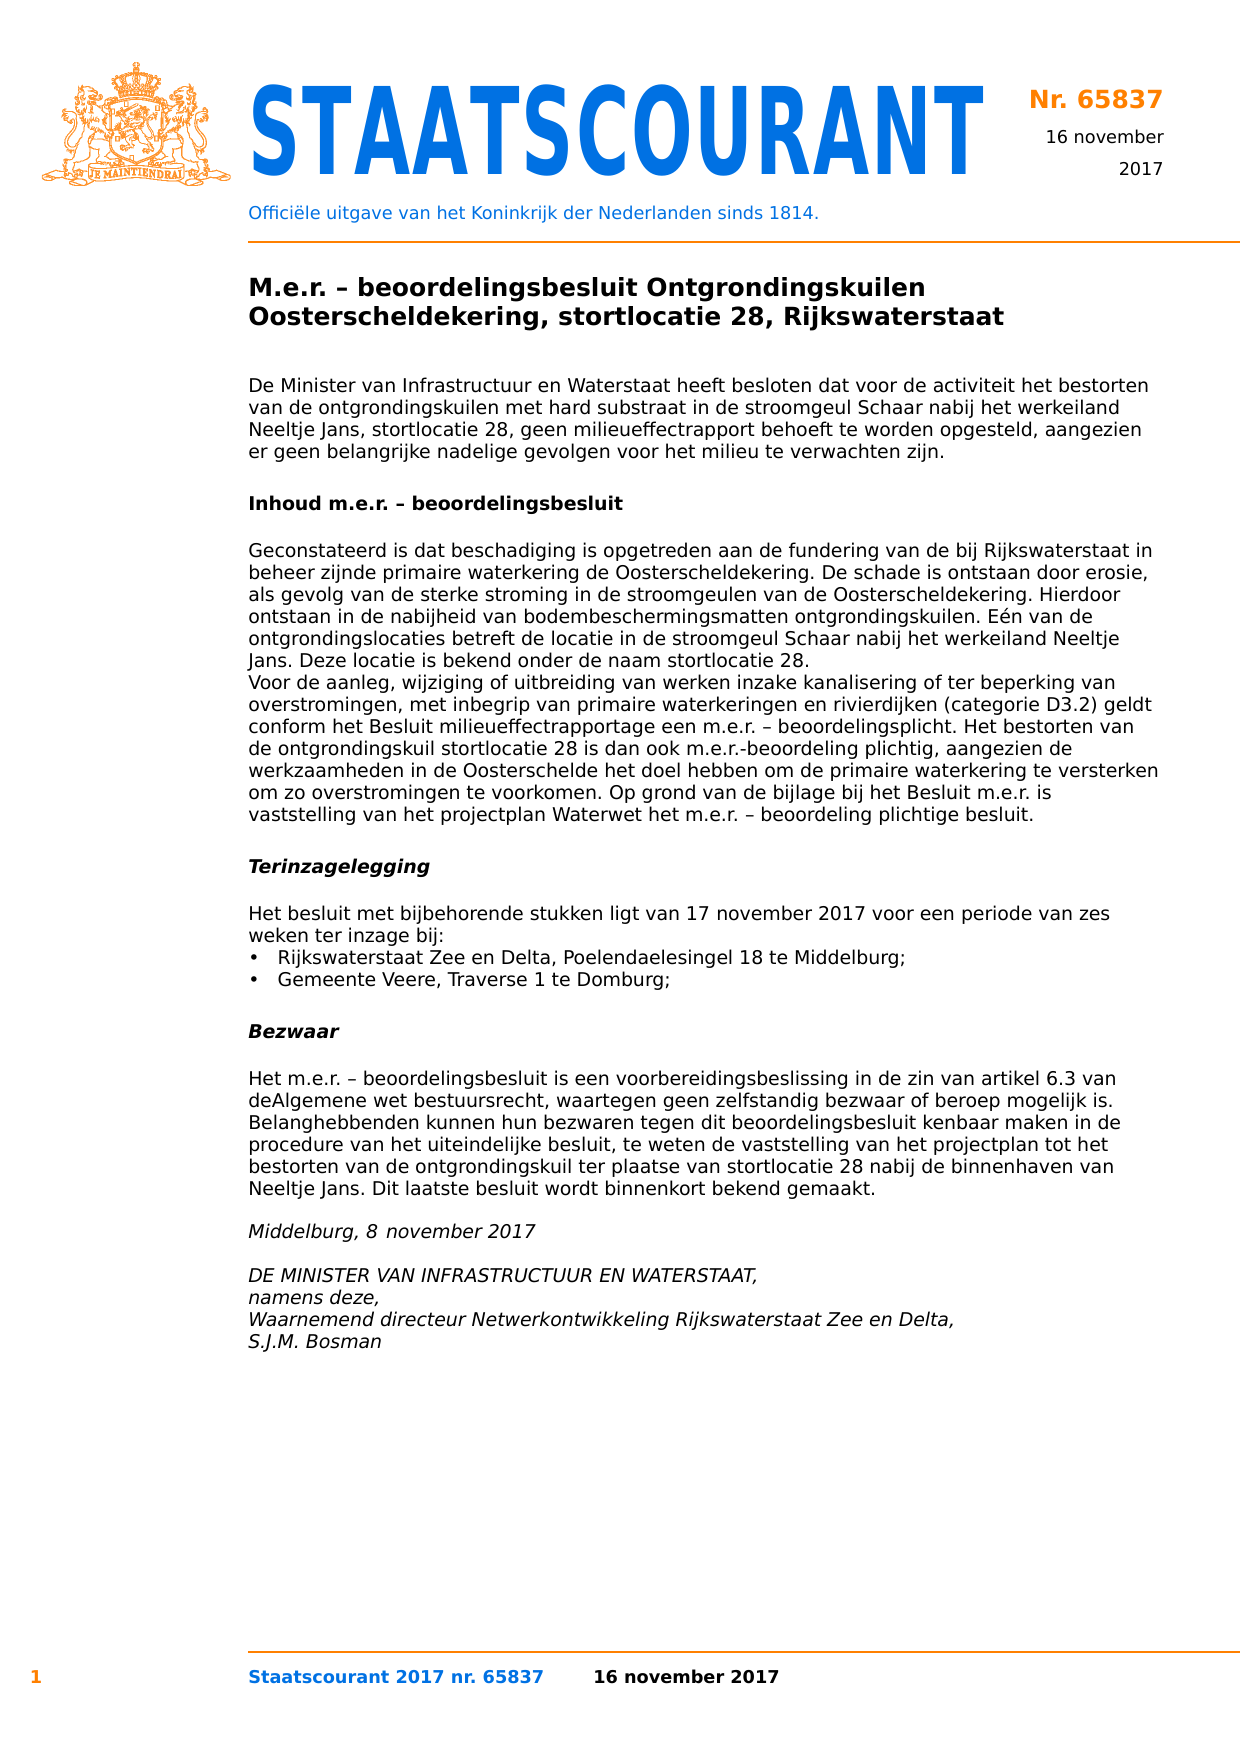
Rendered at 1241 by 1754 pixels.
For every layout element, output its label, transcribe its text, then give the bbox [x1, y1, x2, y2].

text Geconstateerd is dat beschadiging is opgetreden aan de fundering van de bij Rijkswaterstaat in beheer zijnde primaire waterkering de Oosterscheldekering. De schade is ontstaan door erosie, als gevolg van de sterke stroming in de stroomgeulen van de Oosterscheldekering. Hierdoor ontstaan in de nabijheid van bodembeschermingsmatten ontgrondingskuilen. Eén van de ontgrondingslocaties betreft de locatie in de stroomgeul Schaar nabij het werkeiland Neeltje Jans. Deze locatie is bekend onder de naam stortlocatie 28. [248, 540, 1163, 672]
text Het m.e.r. – beoordelingsbesluit is een voorbereidingsbeslissing in de zin van artikel 6.3 van deAlgemene wet bestuursrecht, waartegen geen zelfstandig bezwaar of beroep mogelijk is. Belanghebbenden kunnen hun bezwaren tegen dit beoordelingsbesluit kenbaar maken in de procedure van het uiteindelijke besluit, te weten de vaststelling van het projectplan tot het bestorten van de ontgrondingskuil ter plaatse van stortlocatie 28 nabij de binnenhaven van Neeltje Jans. Dit laatste besluit wordt binnenkort bekend gemaakt. [248, 1068, 1163, 1199]
table_cell 16 november [998, 121, 1240, 153]
text • Rijkswaterstaat Zee en Delta, Poelendaelesingel 18 te Middelburg; [248, 947, 1163, 969]
text • Gemeente Veere, Traverse 1 te Domburg; [248, 969, 1163, 991]
text Middelburg, 8 november 2017 [248, 1221, 1163, 1243]
subtitle Bezwaar [248, 1021, 1163, 1043]
text Voor de aanleg, wijziging of uitbreiding van werken inzake kanalisering of ter beperking van overstromingen, met inbegrip van primaire waterkeringen en rivierdijken (categorie D3.2) geldt conform het Besluit milieueffectrapportage een m.e.r. – beoordelingsplicht. Het bestorten van de ontgrondingskuil stortlocatie 28 is dan ook m.e.r.-beoordeling plichtig, aangezien de werkzaamheden in de Oosterschelde het doel hebben om de primaire waterkering te versterken om zo overstromingen te voorkomen. Op grond van de bijlage bij het Besluit m.e.r. is vaststelling van het projectplan Waterwet het m.e.r. – beoordeling plichtige besluit. [248, 672, 1163, 826]
table_header [25, 62, 248, 241]
subtitle Inhoud m.e.r. – beoordelingsbesluit [248, 493, 1163, 515]
text De Minister van Infrastructuur en Waterstaat heeft besloten dat voor de activiteit het bestorten van de ontgrondingskuilen met hard substraat in de stroomgeul Schaar nabij het werkeiland Neeltje Jans, stortlocatie 28, geen milieueffectrapport behoeft te worden opgesteld, aangezien er geen belangrijke nadelige gevolgen voor het milieu te verwachten zijn. [248, 375, 1163, 463]
picture [41, 62, 231, 186]
table_cell 2017 [998, 153, 1240, 203]
text DE MINISTER VAN INFRASTRUCTUUR EN WATERSTAAT, namens deze, Waarnemend directeur Netwerkontwikkeling Rijkswaterstaat Zee en Delta, S.J.M. Bosman [248, 1265, 1163, 1353]
table_cell Officiële uitgave van het Koninkrijk der Nederlanden sinds 1814. [248, 203, 1240, 241]
text Het besluit met bijbehorende stukken ligt van 17 november 2017 voor een periode van zes weken ter inzage bij: [248, 903, 1163, 947]
subtitle M.e.r. – beoordelingsbesluit Ontgrondingskuilen Oosterscheldekering, stortlocatie 28, Rijkswaterstaat [248, 273, 1163, 331]
table_header STAATSCOURANT [248, 62, 998, 203]
subtitle Terinzagelegging [248, 856, 1163, 878]
table_header Nr. 65837 [998, 62, 1240, 121]
